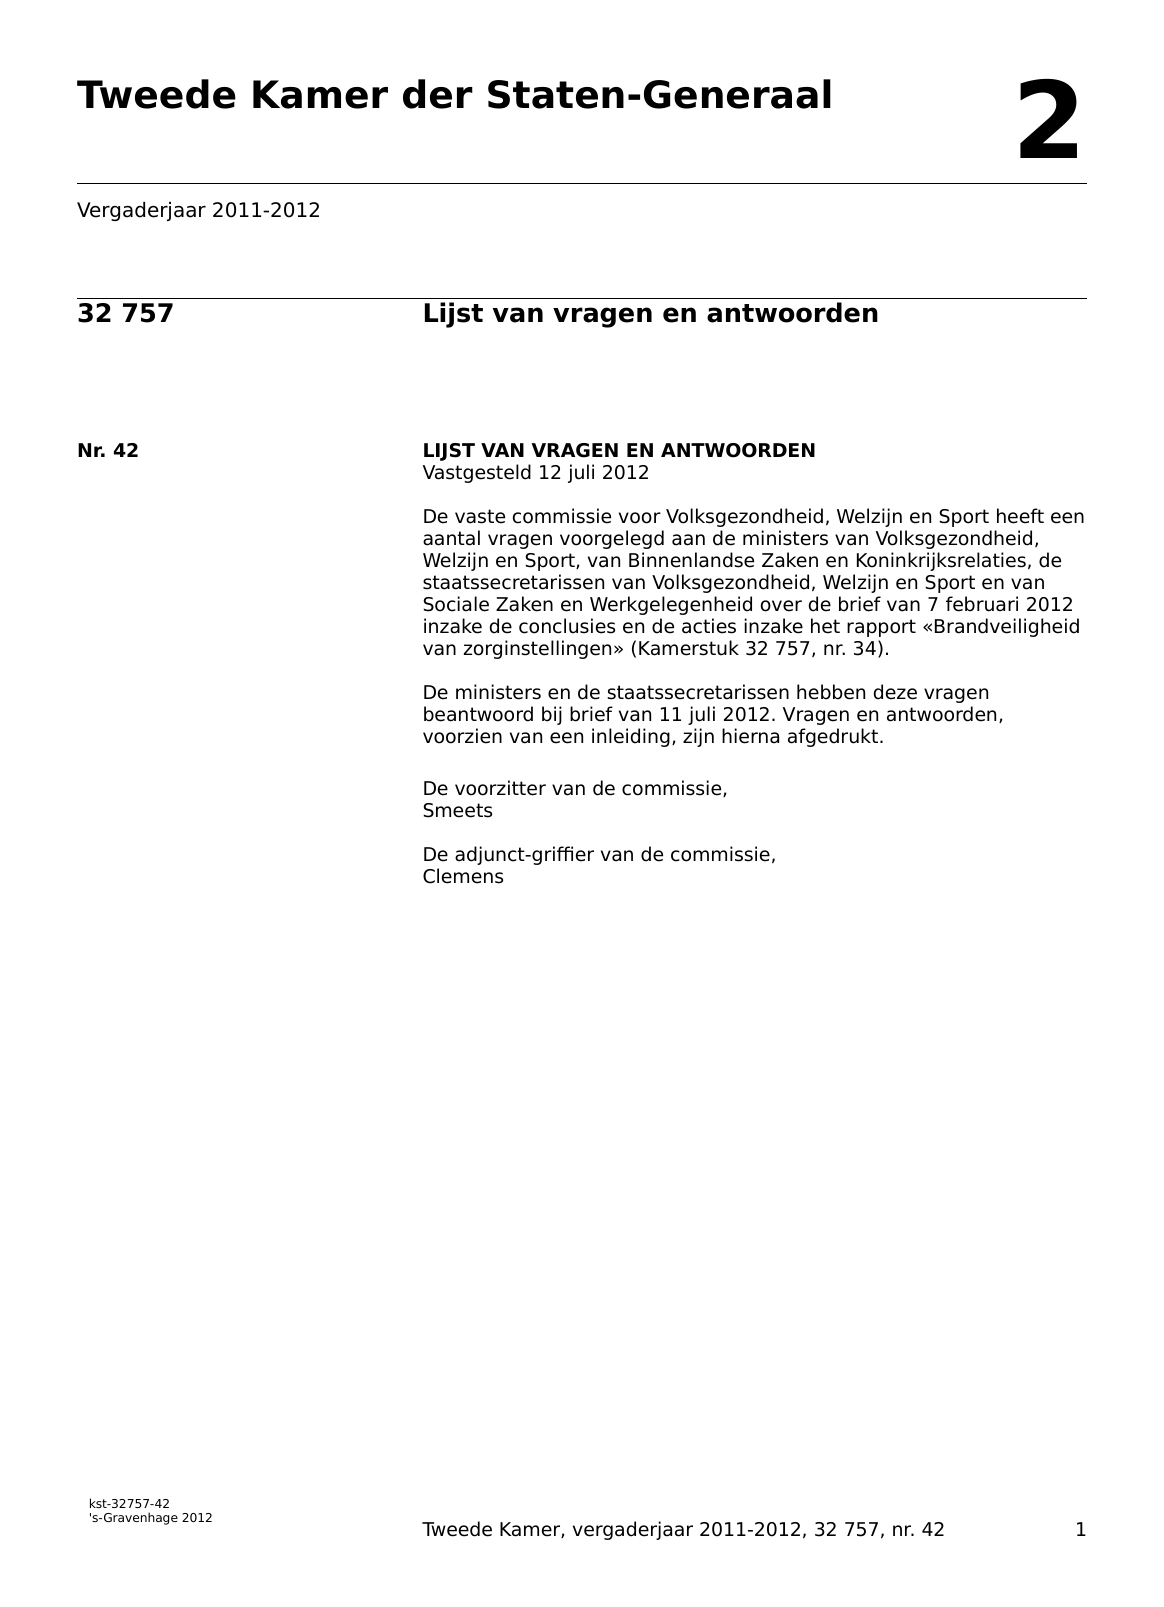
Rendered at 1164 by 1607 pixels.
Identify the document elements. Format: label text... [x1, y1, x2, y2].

text De adjunct-griffier van de commissie, Clemens [422, 844, 1087, 888]
table_header Tweede Kamer der Staten-Generaal [77, 59, 886, 183]
text De voorzitter van de commissie, Smeets [422, 778, 1087, 822]
text kst-32757-42 [88, 1497, 323, 1511]
table_cell Vergaderjaar 2011-2012 [77, 184, 1087, 298]
text De vaste commissie voor Volksgezondheid, Welzijn en Sport heeft een aantal vragen voorgelegd aan de ministers van Volksgezondheid, Welzijn en Sport, van Binnenlandse Zaken en Koninkrijksrelaties, de staatssecretarissen van Volksgezondheid, Welzijn en Sport en van Sociale Zaken en Werkgelegenheid over de brief van 7 februari 2012 inzake de conclusies en de acties inzake het rapport «Brandveiligheid van zorginstellingen» (Kamerstuk 32 757, nr. 34). [422, 506, 1087, 660]
table_header 2 [886, 59, 1087, 183]
subtitle 32 757 Lijst van vragen en antwoorden [77, 299, 1087, 329]
text Vastgesteld 12 juli 2012 [422, 462, 1087, 484]
text 's-Gravenhage 2012 [88, 1511, 323, 1525]
subtitle Nr. 42 LIJST VAN VRAGEN EN ANTWOORDEN [77, 440, 1087, 462]
text De ministers en de staatssecretarissen hebben deze vragen beantwoord bij brief van 11 juli 2012. Vragen en antwoorden, voorzien van een inleiding, zijn hierna afgedrukt. [422, 682, 1087, 748]
